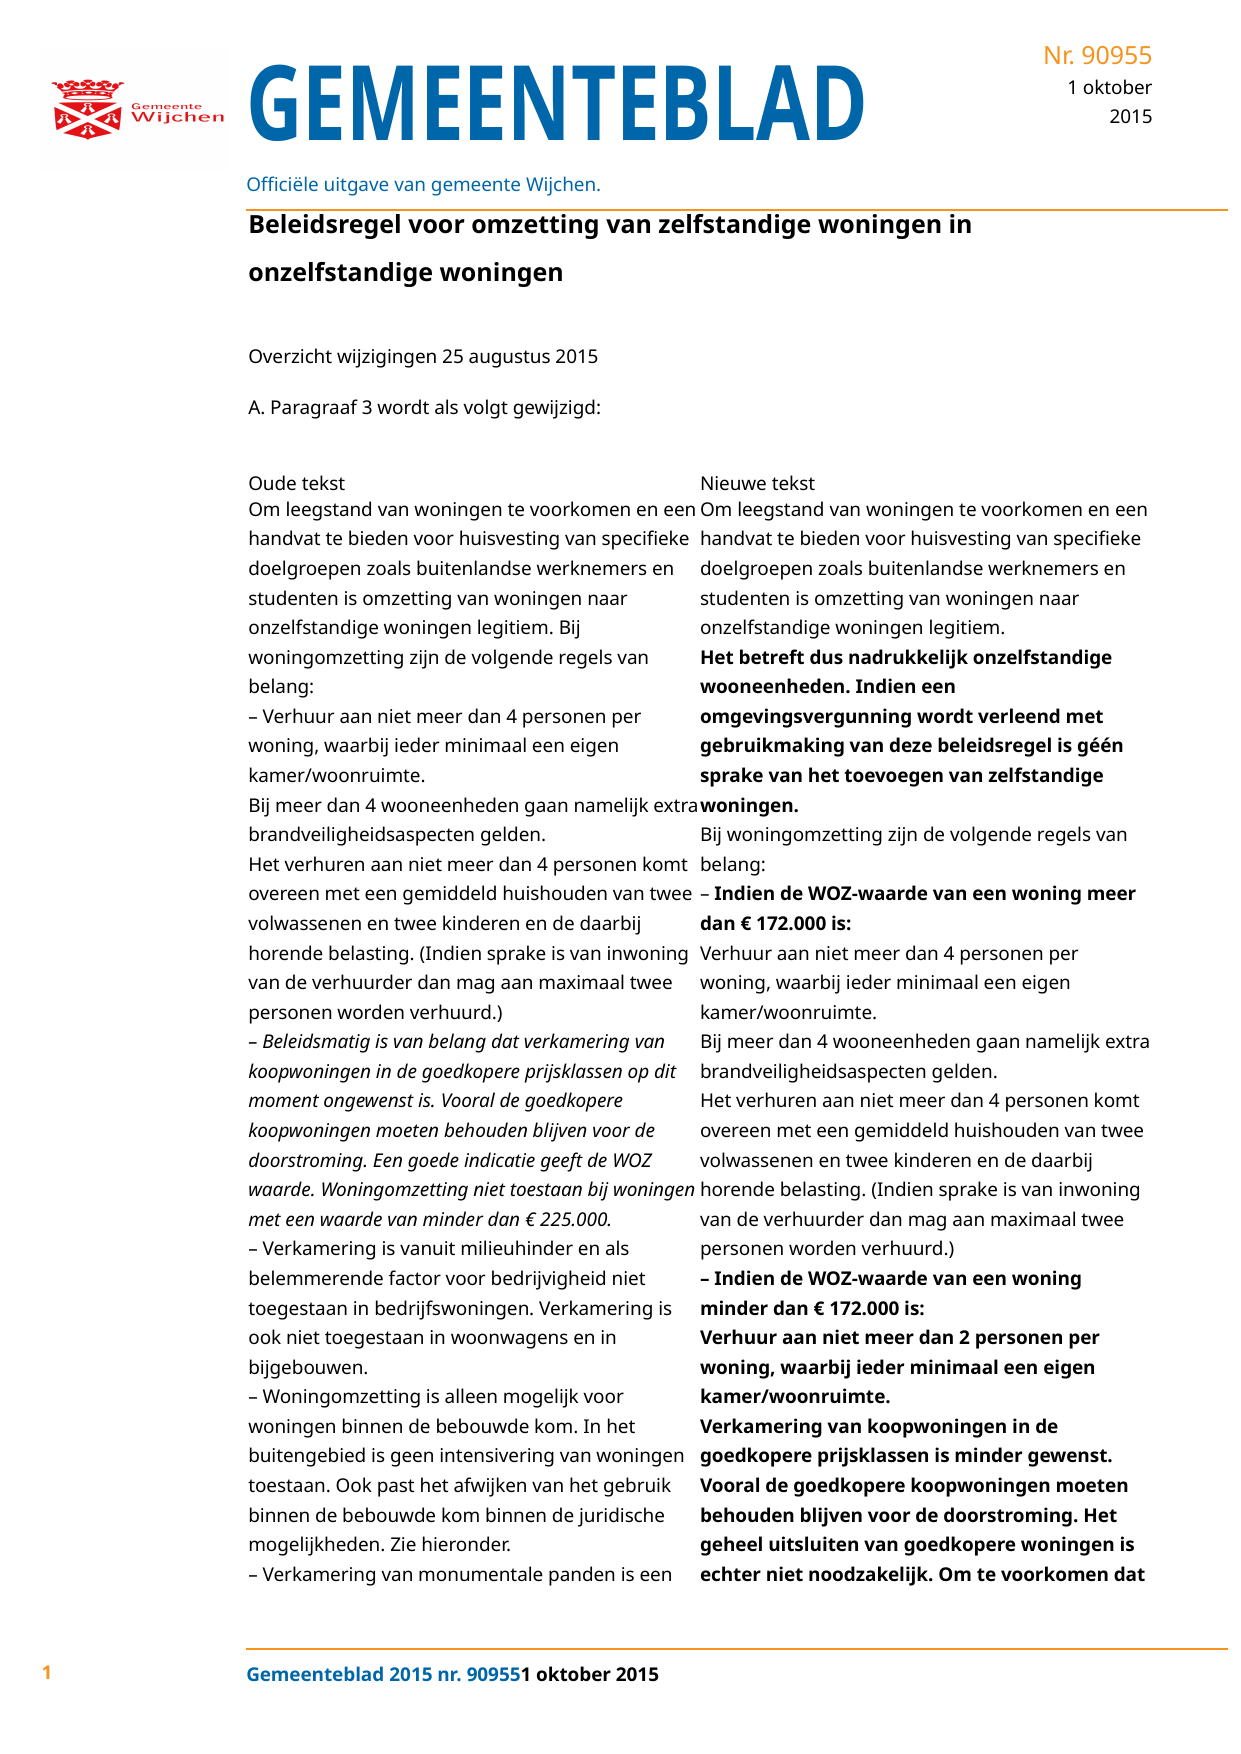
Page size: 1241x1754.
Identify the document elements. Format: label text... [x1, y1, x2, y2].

table_cell Om leegstand van woningen te voorkomen en een handvat te bieden voor huisvesting van specifieke doelgroepen zoals buitenlandse werknemers en studenten is omzetting van woningen naar onzelfstandige woningen legitiem. Het betreft dus nadrukkelijk onzelfstandige wooneenheden. Indien een omgevingsvergunning wordt verleend met gebruikmaking van deze beleidsregel is géén sprake van het toevoegen van zelfstandige woningen. Bij woningomzetting zijn de volgende regels van belang: – Indien de WOZ-waarde van een woning meer dan € 172.000 is: Verhuur aan niet meer dan 4 personen per woning, waarbij ieder minimaal een eigen kamer/woonruimte. Bij meer dan 4 wooneenheden gaan namelijk extra brandveiligheidsaspecten gelden. Het verhuren aan niet meer dan 4 personen komt overeen met een gemiddeld huishouden van twee volwassenen en twee kinderen en de daarbij horende belasting. (Indien sprake is van inwoning van de verhuurder dan mag aan maximaal twee personen worden verhuurd.) – Indien de WOZ-waarde van een woning minder dan € 172.000 is: Verhuur aan niet meer dan 2 personen per woning, waarbij ieder minimaal een eigen kamer/woonruimte. Verkamering van koopwoningen in de goedkopere prijsklassen is minder gewenst. Vooral de goedkopere koopwoningen moeten behouden blijven voor de doorstroming. Het geheel uitsluiten van goedkopere woningen is echter niet noodzakelijk. Om te voorkomen dat [700, 496, 1152, 1587]
table_cell Om leegstand van woningen te voorkomen en een handvat te bieden voor huisvesting van specifieke doelgroepen zoals buitenlandse werknemers en studenten is omzetting van woningen naar onzelfstandige woningen legitiem. Bij woningomzetting zijn de volgende regels van belang: – Verhuur aan niet meer dan 4 personen per woning, waarbij ieder minimaal een eigen kamer/woonruimte. Bij meer dan 4 wooneenheden gaan namelijk extra brandveiligheidsaspecten gelden. Het verhuren aan niet meer dan 4 personen komt overeen met een gemiddeld huishouden van twee volwassenen en twee kinderen en de daarbij horende belasting. (Indien sprake is van inwoning van de verhuurder dan mag aan maximaal twee personen worden verhuurd.) – Beleidsmatig is van belang dat verkamering van koopwoningen in de goedkopere prijsklassen op dit moment ongewenst is. Vooral de goedkopere koopwoningen moeten behouden blijven voor de doorstroming. Een goede indicatie geeft de WOZ waarde. Woningomzetting niet toestaan bij woningen met een waarde van minder dan € 225.000. – Verkamering is vanuit milieuhinder en als belemmerende factor voor bedrijvigheid niet toegestaan in bedrijfswoningen. Verkamering is ook niet toegestaan in woonwagens en in bijgebouwen. – Woningomzetting is alleen mogelijk voor woningen binnen de bebouwde kom. In het buitengebied is geen intensivering van woningen toestaan. Ook past het afwijken van het gebruik binnen de bebouwde kom binnen de juridische mogelijkheden. Zie hieronder. – Verkamering van monumentale panden is een [248, 496, 700, 1587]
picture [41, 47, 231, 172]
text Overzicht wijzigingen 25 augustus 2015 [248, 344, 1152, 369]
table_header Oude tekst [248, 470, 700, 496]
text A. Paragraaf 3 wordt als volgt gewijzigd: [248, 394, 1152, 420]
table_header Nieuwe tekst [700, 470, 1152, 496]
text Beleidsregel voor omzetting van zelfstandige woningen in onzelfstandige woningen [248, 211, 1152, 288]
